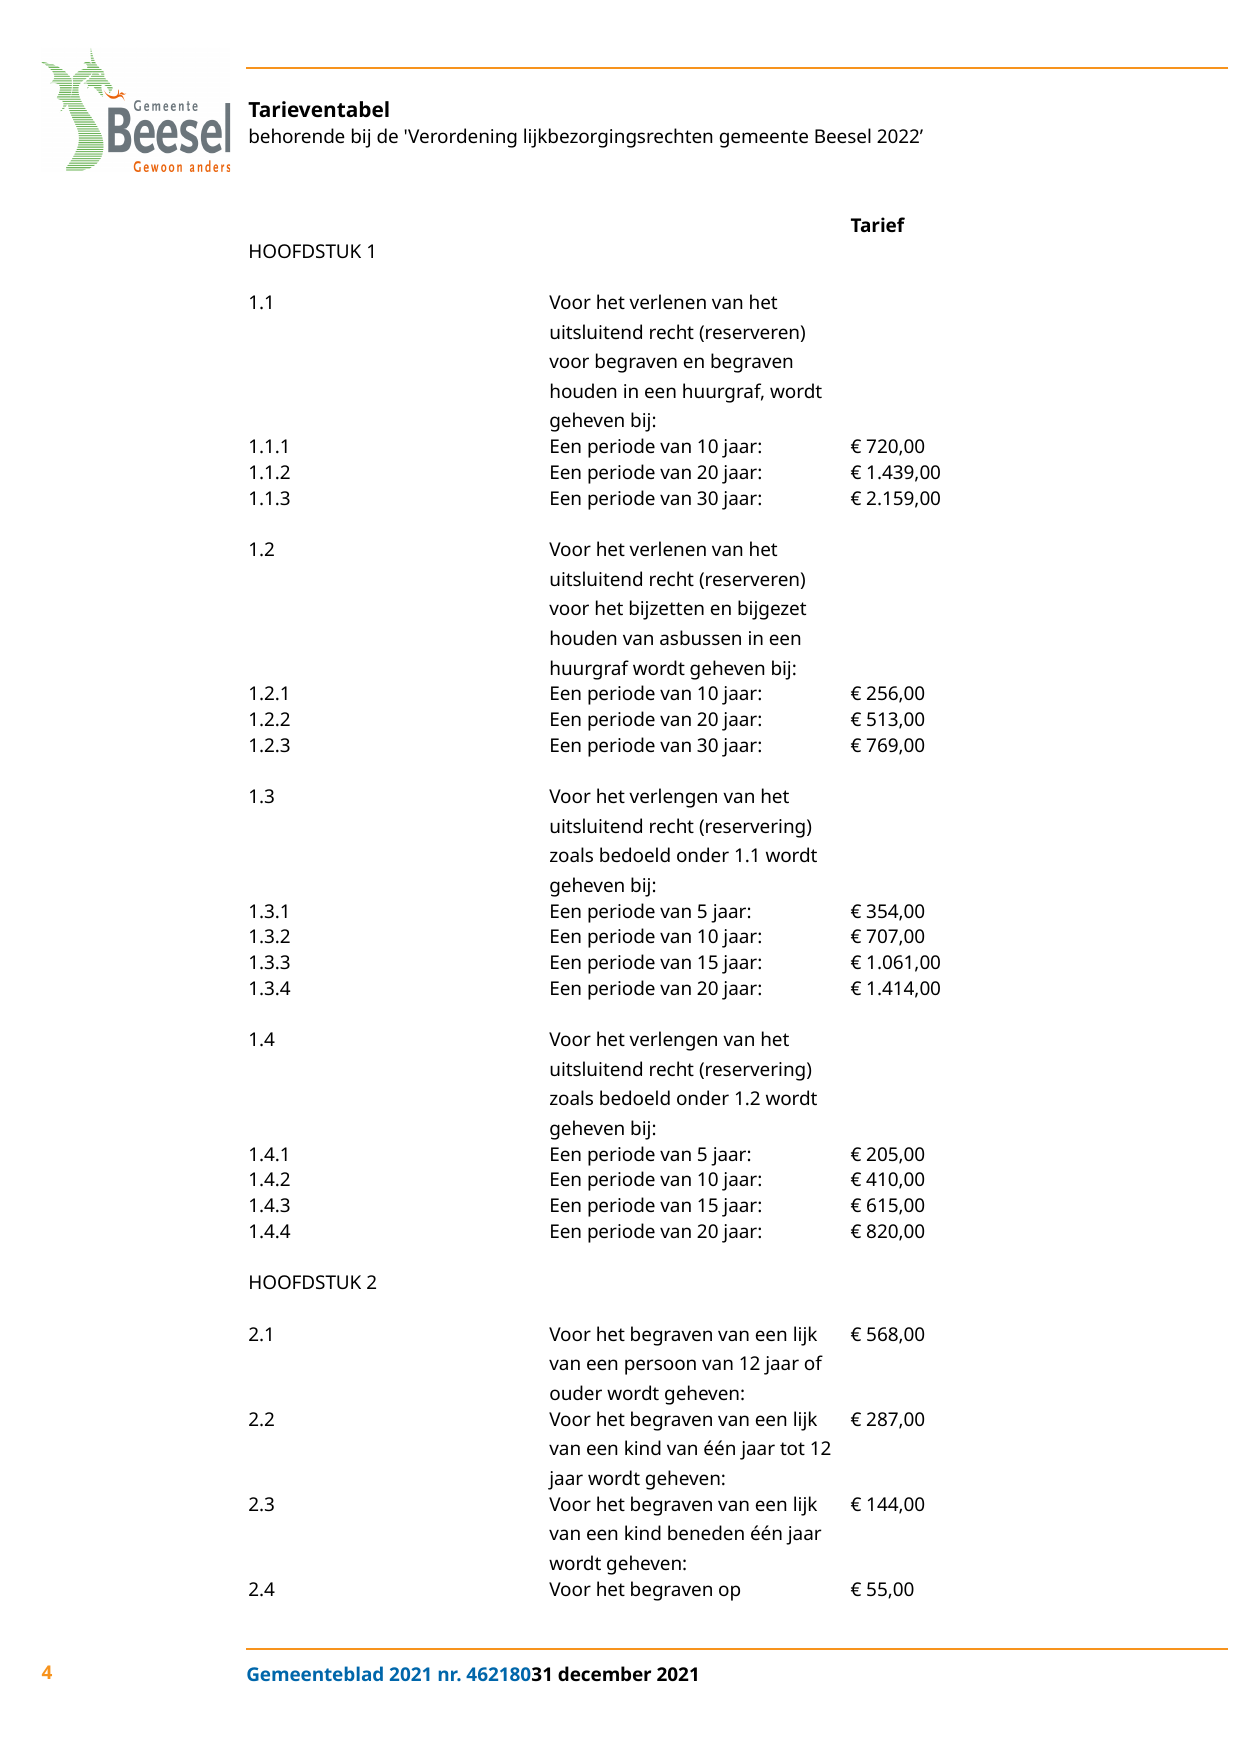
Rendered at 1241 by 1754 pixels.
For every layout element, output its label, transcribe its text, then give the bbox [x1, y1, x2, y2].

table_header [549, 212, 850, 238]
table_cell 1.3.1 [248, 898, 549, 923]
table_cell 2.4 [248, 1576, 549, 1601]
table_cell [850, 758, 1152, 783]
table_cell 1.1.3 [248, 485, 549, 511]
table_cell Een periode van 20 jaar: [549, 975, 850, 1001]
table_cell [850, 1295, 1152, 1321]
table_cell € 720,00 [850, 434, 1152, 459]
table_cell Voor het begraven op [549, 1576, 850, 1601]
table_cell [850, 238, 1152, 264]
table_cell [549, 264, 850, 289]
table_cell Een periode van 20 jaar: [549, 1218, 850, 1244]
table_cell 1.1.2 [248, 459, 549, 485]
table_cell 1.4.4 [248, 1218, 549, 1244]
table_cell Voor het verlenen van het uitsluitend recht (reserveren) voor begraven en begraven houden in een huurgraf, wordt geheven bij: [549, 289, 850, 433]
table_cell Een periode van 30 jaar: [549, 732, 850, 758]
table_cell [850, 511, 1152, 536]
table_cell Een periode van 20 jaar: [549, 706, 850, 732]
table_cell [248, 1295, 549, 1321]
table_cell Voor het begraven van een lijk van een kind beneden één jaar wordt geheven: [549, 1491, 850, 1576]
table_cell 1.2.1 [248, 680, 549, 706]
table_cell 2.1 [248, 1321, 549, 1406]
table_cell Een periode van 20 jaar: [549, 459, 850, 485]
table_cell [248, 511, 549, 536]
table_cell € 820,00 [850, 1218, 1152, 1244]
picture [41, 47, 231, 172]
table_cell 1.3.2 [248, 924, 549, 949]
table_cell 2.3 [248, 1491, 549, 1576]
table_cell Voor het verlengen van het uitsluitend recht (reservering) zoals bedoeld onder 1.2 wordt geheven bij: [549, 1026, 850, 1141]
table_cell € 769,00 [850, 732, 1152, 758]
table_cell Een periode van 5 jaar: [549, 1141, 850, 1167]
table_cell Voor het begraven van een lijk van een kind van één jaar tot 12 jaar wordt geheven: [549, 1406, 850, 1491]
table_cell € 205,00 [850, 1141, 1152, 1167]
table_cell 1.4.3 [248, 1193, 549, 1218]
table_cell € 1.439,00 [850, 459, 1152, 485]
table_cell € 707,00 [850, 924, 1152, 949]
table_cell [248, 758, 549, 783]
table_cell HOOFDSTUK 2 [248, 1270, 850, 1295]
table_cell € 256,00 [850, 680, 1152, 706]
table_cell € 55,00 [850, 1576, 1152, 1601]
table_cell € 144,00 [850, 1491, 1152, 1576]
table_cell [850, 536, 1152, 680]
table_cell [850, 264, 1152, 289]
table_cell [549, 511, 850, 536]
table_cell 2.2 [248, 1406, 549, 1491]
table_cell 1.3.4 [248, 975, 549, 1001]
table_cell € 615,00 [850, 1193, 1152, 1218]
table_header [248, 212, 549, 238]
table_cell € 1.414,00 [850, 975, 1152, 1001]
table_cell Een periode van 10 jaar: [549, 434, 850, 459]
table_cell Voor het begraven van een lijk van een persoon van 12 jaar of ouder wordt geheven: [549, 1321, 850, 1406]
table_cell [549, 758, 850, 783]
table_cell Een periode van 10 jaar: [549, 924, 850, 949]
table_cell [248, 1244, 850, 1269]
table_cell [549, 1295, 850, 1321]
table_cell Voor het verlenen van het uitsluitend recht (reserveren) voor het bijzetten en bijgezet houden van asbussen in een huurgraf wordt geheven bij: [549, 536, 850, 680]
table_cell [248, 1001, 549, 1026]
table_cell Een periode van 30 jaar: [549, 485, 850, 511]
table_cell 1.4.1 [248, 1141, 549, 1167]
table_cell [850, 1244, 1152, 1269]
table_cell Een periode van 15 jaar: [549, 949, 850, 975]
table_cell 1.1.1 [248, 434, 549, 459]
table_cell € 1.061,00 [850, 949, 1152, 975]
table_cell 1.4.2 [248, 1167, 549, 1192]
table_cell € 354,00 [850, 898, 1152, 923]
table_cell 1.2.3 [248, 732, 549, 758]
table_cell Een periode van 5 jaar: [549, 898, 850, 923]
text Tarieventabel [248, 95, 1152, 123]
table_cell 1.1 [248, 289, 549, 433]
table_header Tarief [850, 212, 1152, 238]
table_cell € 2.159,00 [850, 485, 1152, 511]
table_cell HOOFDSTUK 1 [248, 238, 850, 264]
table_cell € 513,00 [850, 706, 1152, 732]
table_cell 1.3 [248, 783, 549, 898]
table_cell [850, 783, 1152, 898]
table_cell € 287,00 [850, 1406, 1152, 1491]
table_cell 1.4 [248, 1026, 549, 1141]
table_cell € 568,00 [850, 1321, 1152, 1406]
table_cell 1.3.3 [248, 949, 549, 975]
table_cell Een periode van 15 jaar: [549, 1193, 850, 1218]
table_cell [850, 1270, 1152, 1295]
table_cell [850, 1001, 1152, 1026]
table_cell Voor het verlengen van het uitsluitend recht (reservering) zoals bedoeld onder 1.1 wordt geheven bij: [549, 783, 850, 898]
table_cell Een periode van 10 jaar: [549, 680, 850, 706]
table_cell € 410,00 [850, 1167, 1152, 1192]
table_cell [248, 264, 549, 289]
table_cell 1.2.2 [248, 706, 549, 732]
table_cell [850, 289, 1152, 433]
text behorende bij de 'Verordening lijkbezorgingsrechten gemeente Beesel 2022’ [248, 123, 1152, 149]
table_cell Een periode van 10 jaar: [549, 1167, 850, 1192]
table_cell [850, 1026, 1152, 1141]
table_cell 1.2 [248, 536, 549, 680]
table_cell [549, 1001, 850, 1026]
